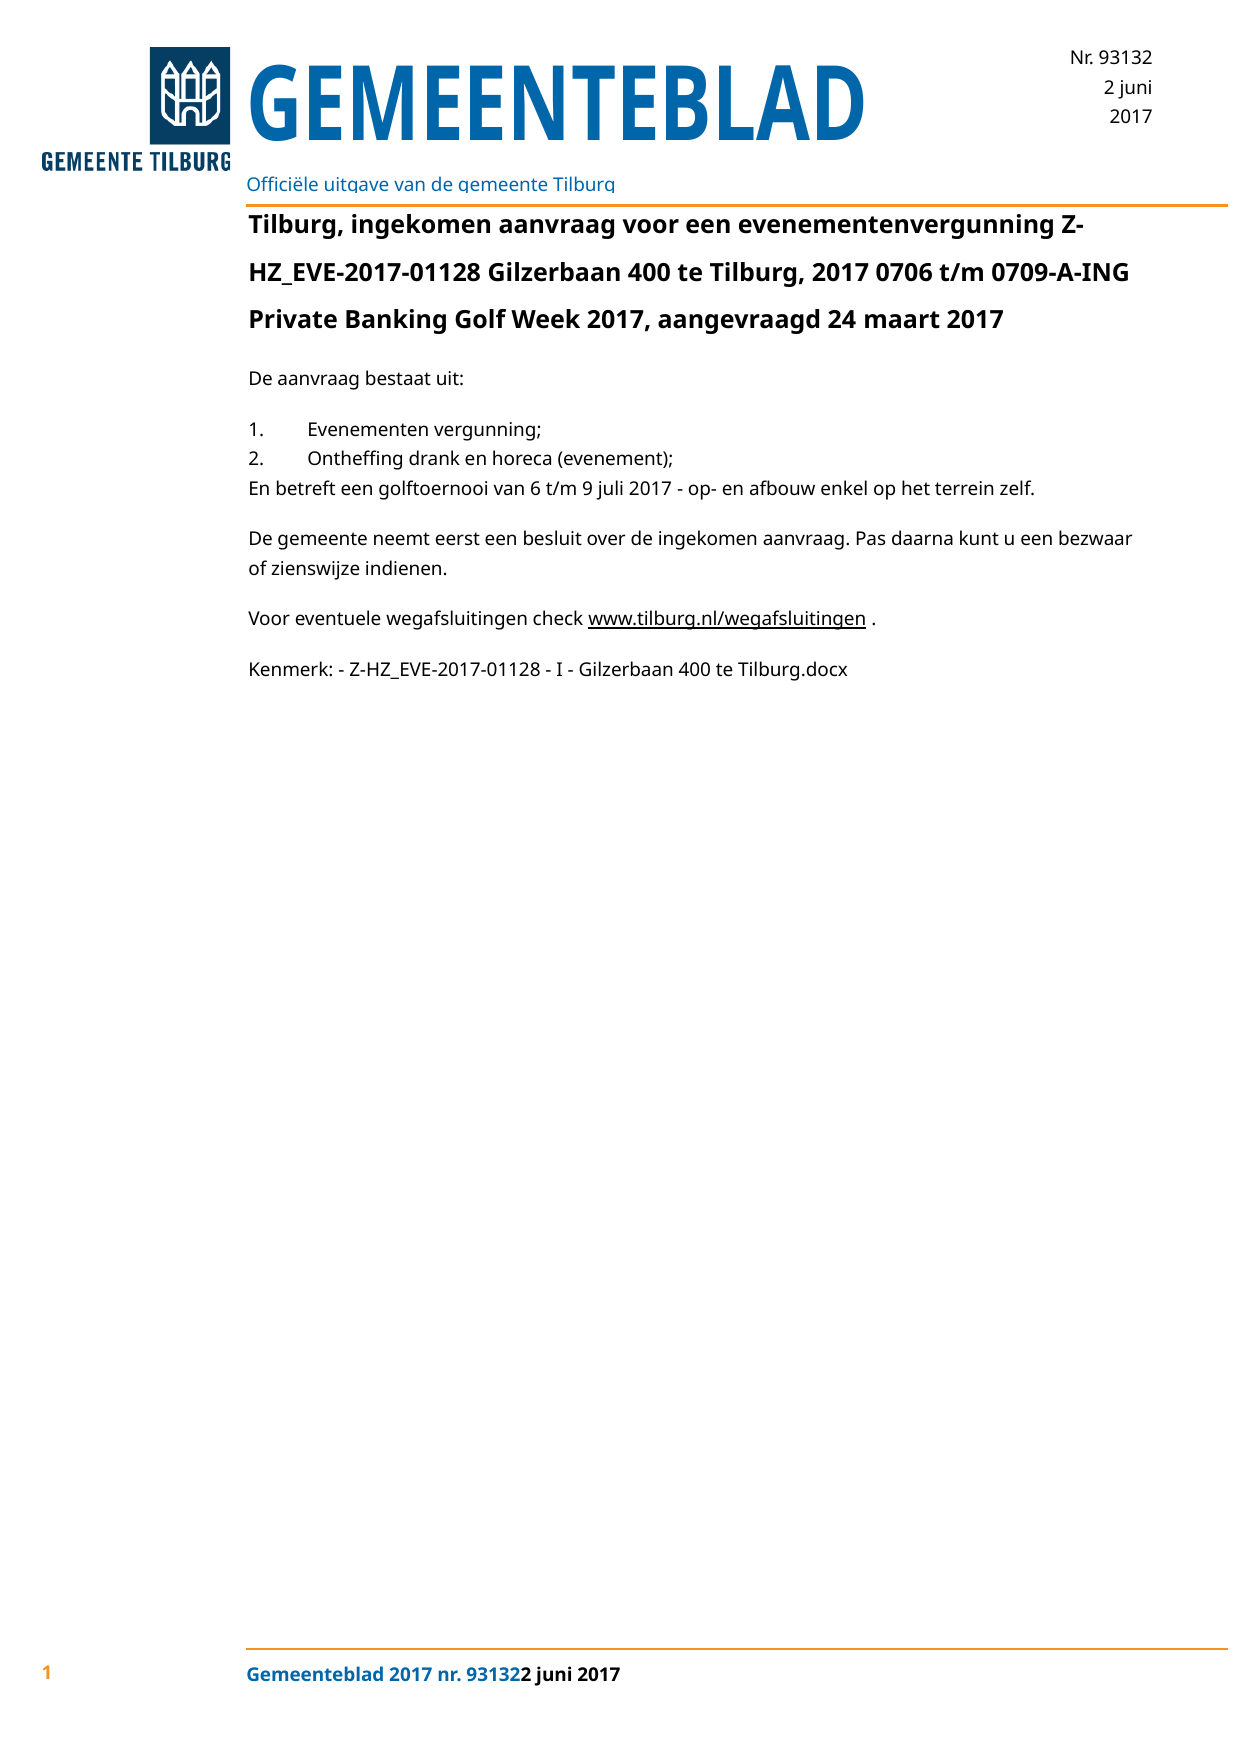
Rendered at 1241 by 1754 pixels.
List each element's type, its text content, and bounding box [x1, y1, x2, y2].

text De gemeente neemt eerst een besluit over de ingekomen aanvraag. Pas daarna kunt u een bezwaar of zienswijze indienen. [248, 526, 1152, 581]
text Tilburg, ingekomen aanvraag voor een evenementenvergunning Z-HZ_EVE-2017-01128 Gilzerbaan 400 te Tilburg, 2017 0706 t/m 0709-A-ING Private Banking Golf Week 2017, aangevraagd 24 maart 2017 [248, 207, 1152, 336]
picture [41, 47, 231, 172]
text En betreft een golftoernooi van 6 t/m 9 juli 2017 - op- en afbouw enkel op het terrein zelf. [248, 475, 1152, 501]
list Ontheffing drank en horeca (evenement); [248, 446, 1152, 471]
list Evenementen vergunning; [248, 416, 1152, 442]
text De aanvraag bestaat uit: [248, 366, 1152, 391]
text Voor eventuele wegafsluitingen check www.tilburg.nl/wegafsluitingen . [248, 606, 1152, 631]
text Kenmerk: - Z-HZ_EVE-2017-01128 - I - Gilzerbaan 400 te Tilburg.docx [248, 656, 1152, 682]
